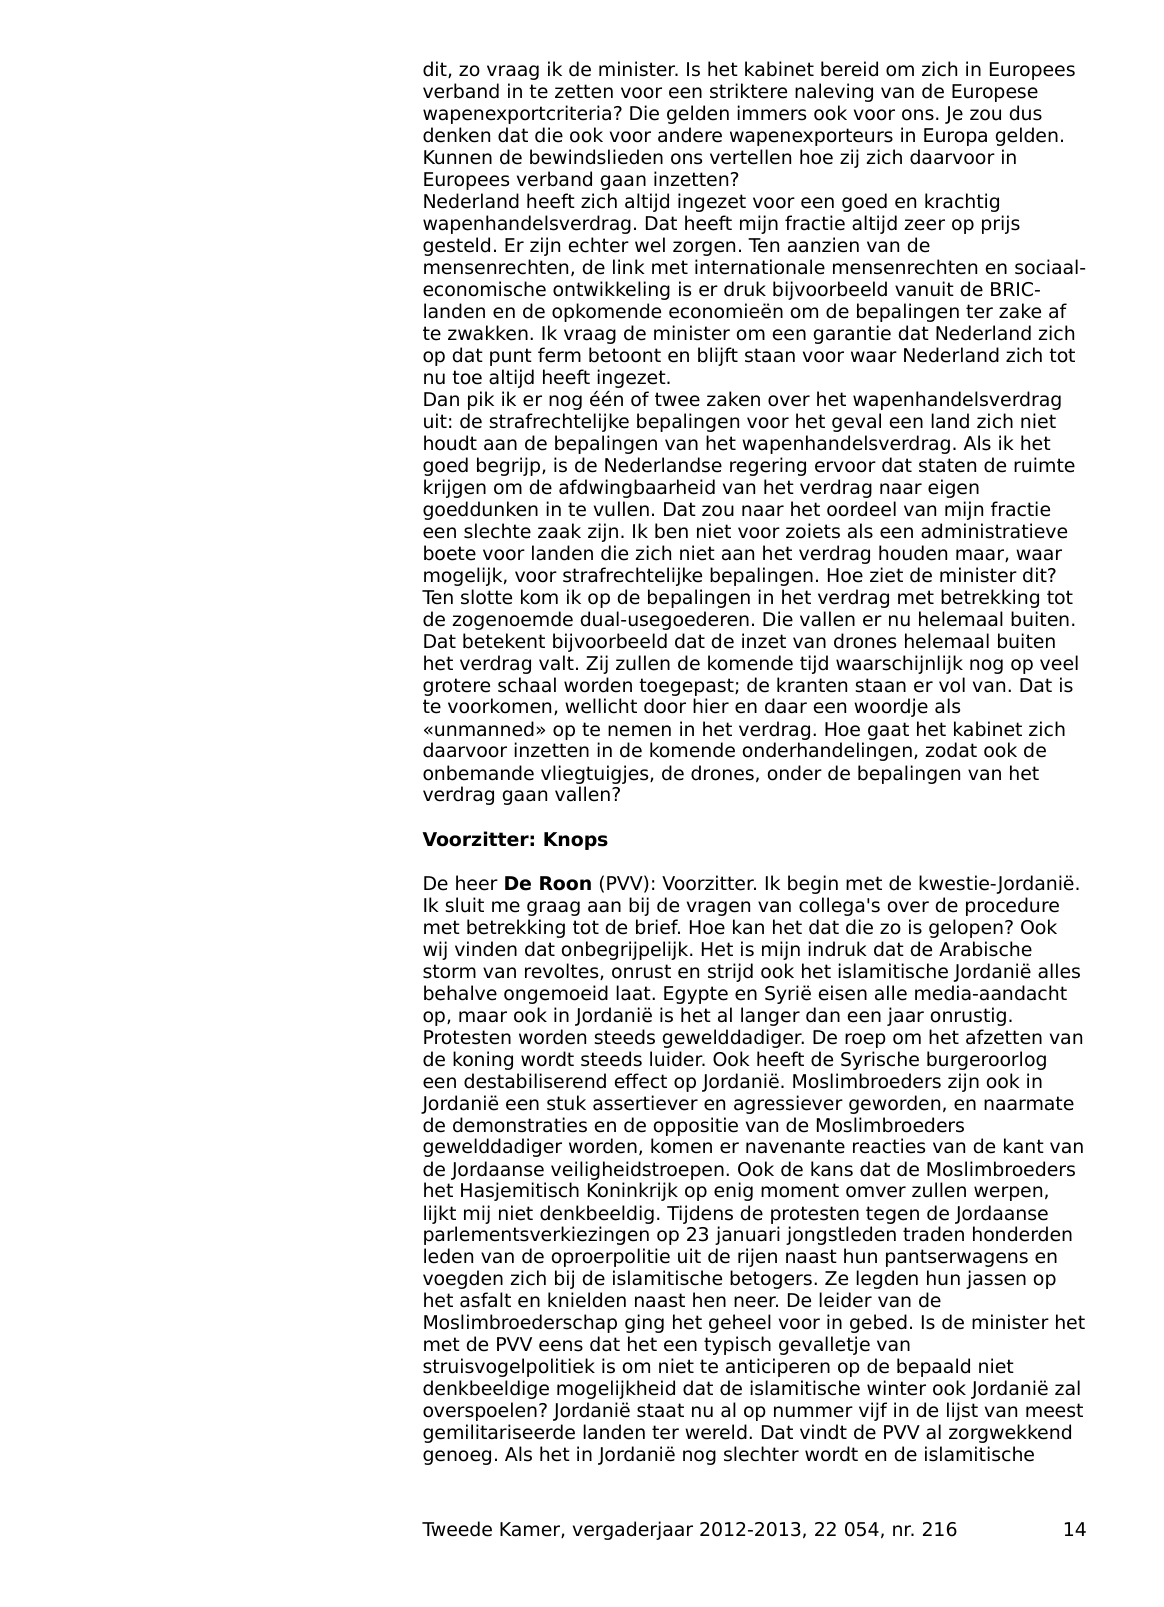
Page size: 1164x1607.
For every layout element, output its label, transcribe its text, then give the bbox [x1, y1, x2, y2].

text Nederland heeft zich altijd ingezet voor een goed en krachtig wapenhandelsverdrag. Dat heeft mijn fractie altijd zeer op prijs gesteld. Er zijn echter wel zorgen. Ten aanzien van de mensenrechten, de link met internationale mensenrechten en sociaal-economische ontwikkeling is er druk bijvoorbeeld vanuit de BRIC-landen en de opkomende economieën om de bepalingen ter zake af te zwakken. Ik vraag de minister om een garantie dat Nederland zich op dat punt ferm betoont en blijft staan voor waar Nederland zich tot nu toe altijd heeft ingezet. [422, 191, 1087, 389]
text dit, zo vraag ik de minister. Is het kabinet bereid om zich in Europees verband in te zetten voor een striktere naleving van de Europese wapenexportcriteria? Die gelden immers ook voor ons. Je zou dus denken dat die ook voor andere wapenexporteurs in Europa gelden. Kunnen de bewindslieden ons vertellen hoe zij zich daarvoor in Europees verband gaan inzetten? [422, 59, 1087, 191]
text Dan pik ik er nog één of twee zaken over het wapenhandelsverdrag uit: de strafrechtelijke bepalingen voor het geval een land zich niet houdt aan de bepalingen van het wapenhandelsverdrag. Als ik het goed begrijp, is de Nederlandse regering ervoor dat staten de ruimte krijgen om de afdwingbaarheid van het verdrag naar eigen goeddunken in te vullen. Dat zou naar het oordeel van mijn fractie een slechte zaak zijn. Ik ben niet voor zoiets als een administratieve boete voor landen die zich niet aan het verdrag houden maar, waar mogelijk, voor strafrechtelijke bepalingen. Hoe ziet de minister dit? [422, 389, 1087, 587]
text Ten slotte kom ik op de bepalingen in het verdrag met betrekking tot de zogenoemde dual-usegoederen. Die vallen er nu helemaal buiten. Dat betekent bijvoorbeeld dat de inzet van drones helemaal buiten het verdrag valt. Zij zullen de komende tijd waarschijnlijk nog op veel grotere schaal worden toegepast; de kranten staan er vol van. Dat is te voorkomen, wellicht door hier en daar een woordje als «unmanned» op te nemen in het verdrag. Hoe gaat het kabinet zich daarvoor inzetten in de komende onderhandelingen, zodat ook de onbemande vliegtuigjes, de drones, onder de bepalingen van het verdrag gaan vallen? [422, 587, 1087, 806]
text De heer De Roon (PVV): Voorzitter. Ik begin met de kwestie-Jordanië. Ik sluit me graag aan bij de vragen van collega's over de procedure met betrekking tot de brief. Hoe kan het dat die zo is gelopen? Ook wij vinden dat onbegrijpelijk. Het is mijn indruk dat de Arabische storm van revoltes, onrust en strijd ook het islamitische Jordanië alles behalve ongemoeid laat. Egypte en Syrië eisen alle media-aandacht op, maar ook in Jordanië is het al langer dan een jaar onrustig. Protesten worden steeds gewelddadiger. De roep om het afzetten van de koning wordt steeds luider. Ook heeft de Syrische burgeroorlog een destabiliserend effect op Jordanië. Moslimbroeders zijn ook in Jordanië een stuk assertiever en agressiever geworden, en naarmate de demonstraties en de oppositie van de Moslimbroeders gewelddadiger worden, komen er navenante reacties van de kant van de Jordaanse veiligheidstroepen. Ook de kans dat de Moslimbroeders het Hasjemitisch Koninkrijk op enig moment omver zullen werpen, lijkt mij niet denkbeeldig. Tijdens de protesten tegen de Jordaanse parlementsverkiezingen op 23 januari jongstleden traden honderden leden van de oproerpolitie uit de rijen naast hun pantserwagens en voegden zich bij de islamitische betogers. Ze legden hun jassen op het asfalt en knielden naast hen neer. De leider van de Moslimbroederschap ging het geheel voor in gebed. Is de minister het met de PVV eens dat het een typisch gevalletje van struisvogelpolitiek is om niet te anticiperen op de bepaald niet denkbeeldige mogelijkheid dat de islamitische winter ook Jordanië zal overspoelen? Jordanië staat nu al op nummer vijf in de lijst van meest gemilitariseerde landen ter wereld. Dat vindt de PVV al zorgwekkend genoeg. Als het in Jordanië nog slechter wordt en de islamitische [422, 873, 1087, 1466]
subtitle Voorzitter: Knops [422, 828, 1087, 851]
